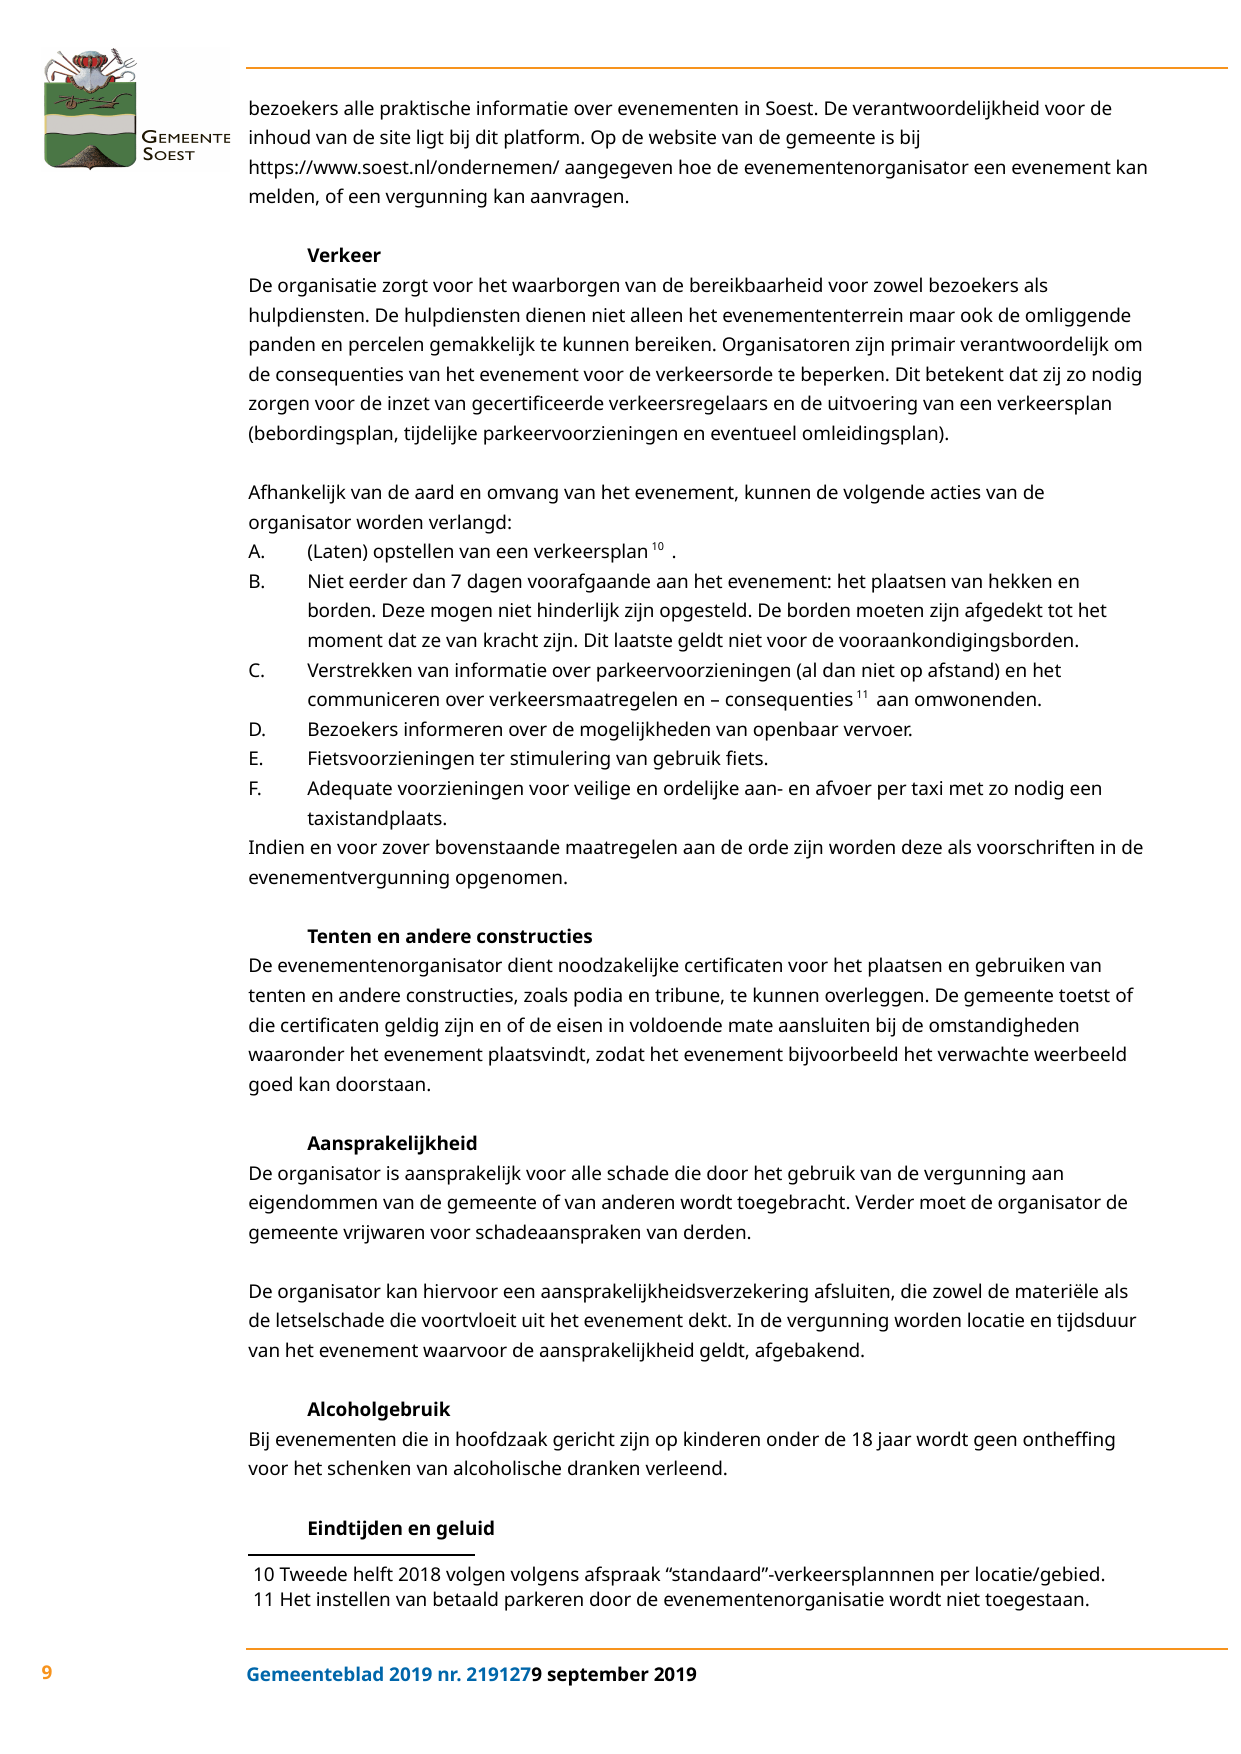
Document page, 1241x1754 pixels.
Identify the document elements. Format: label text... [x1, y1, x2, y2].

list Adequate voorzieningen voor veilige en ordelijke aan- en afvoer per taxi met zo nodig een taxistandplaats. [248, 775, 1152, 831]
text Bij evenementen die in hoofdzaak gericht zijn op kinderen onder de 18 jaar wordt geen ontheffing voor het schenken van alcoholische dranken verleend. [248, 1426, 1152, 1481]
list Verstrekken van informatie over parkeervoorzieningen (al dan niet op afstand) en het communiceren over verkeersmaatregelen en – consequenties aan omwonenden. [248, 657, 1152, 712]
list Bezoekers informeren over de mogelijkheden van openbaar vervoer. [248, 716, 1152, 742]
text De organisator kan hiervoor een aansprakelijkheidsverzekering afsluiten, die zowel de materiële als de letselschade die voortvloeit uit het evenement dekt. In de vergunning worden locatie en tijdsduur van het evenement waarvoor de aansprakelijkheid geldt, afgebakend. [248, 1278, 1152, 1363]
list Alcoholgebruik [248, 1396, 1152, 1422]
list Niet eerder dan 7 dagen voorafgaande aan het evenement: het plaatsen van hekken en borden. Deze mogen niet hinderlijk zijn opgesteld. De borden moeten zijn afgedekt tot het moment dat ze van kracht zijn. Dit laatste geldt niet voor de vooraankondigingsborden. [248, 568, 1152, 653]
list Verkeer [248, 243, 1152, 268]
text bezoekers alle praktische informatie over evenementen in Soest. De verantwoordelijkheid voor de inhoud van de site ligt bij dit platform. Op de website van de gemeente is bij https://www.soest.nl/ondernemen/ aangegeven hoe de evenementenorganisator een evenement kan melden, of een vergunning kan aanvragen. [248, 95, 1152, 209]
list Het instellen van betaald parkeren door de evenementenorganisatie wordt niet toegestaan. [248, 1586, 1152, 1612]
text Afhankelijk van de aard en omvang van het evenement, kunnen de volgende acties van de organisator worden verlangd: [248, 479, 1152, 535]
list Tenten en andere constructies [248, 923, 1152, 949]
text De organisatie zorgt voor het waarborgen van de bereikbaarheid voor zowel bezoekers als hulpdiensten. De hulpdiensten dienen niet alleen het evenemententerrein maar ook de omliggende panden en percelen gemakkelijk te kunnen bereiken. Organisatoren zijn primair verantwoordelijk om de consequenties van het evenement voor de verkeersorde te beperken. Dit betekent dat zij zo nodig zorgen voor de inzet van gecertificeerde verkeersregelaars en de uitvoering van een verkeersplan (bebordingsplan, tijdelijke parkeervoorzieningen en eventueel omleidingsplan). [248, 272, 1152, 446]
list Tweede helft 2018 volgen volgens afspraak “standaard”-verkeersplannnen per locatie/gebied. [248, 1561, 1152, 1586]
picture [41, 47, 231, 172]
list Eindtijden en geluid [248, 1515, 1152, 1541]
list Aansprakelijkheid [248, 1130, 1152, 1156]
list Fietsvoorzieningen ter stimulering van gebruik fiets. [248, 746, 1152, 771]
text De organisator is aansprakelijk voor alle schade die door het gebruik van de vergunning aan eigendommen van de gemeente of van anderen wordt toegebracht. Verder moet de organisator de gemeente vrijwaren voor schadeaanspraken van derden. [248, 1160, 1152, 1245]
list (Laten) opstellen van een verkeersplan . [248, 538, 1152, 564]
text Indien en voor zover bovenstaande maatregelen aan de orde zijn worden deze als voorschriften in de evenementvergunning opgenomen. [248, 834, 1152, 890]
text De evenementenorganisator dient noodzakelijke certificaten voor het plaatsen en gebruiken van tenten en andere constructies, zoals podia en tribune, te kunnen overleggen. De gemeente toetst of die certificaten geldig zijn en of de eisen in voldoende mate aansluiten bij de omstandigheden waaronder het evenement plaatsvindt, zodat het evenement bijvoorbeeld het verwachte weerbeeld goed kan doorstaan. [248, 953, 1152, 1097]
